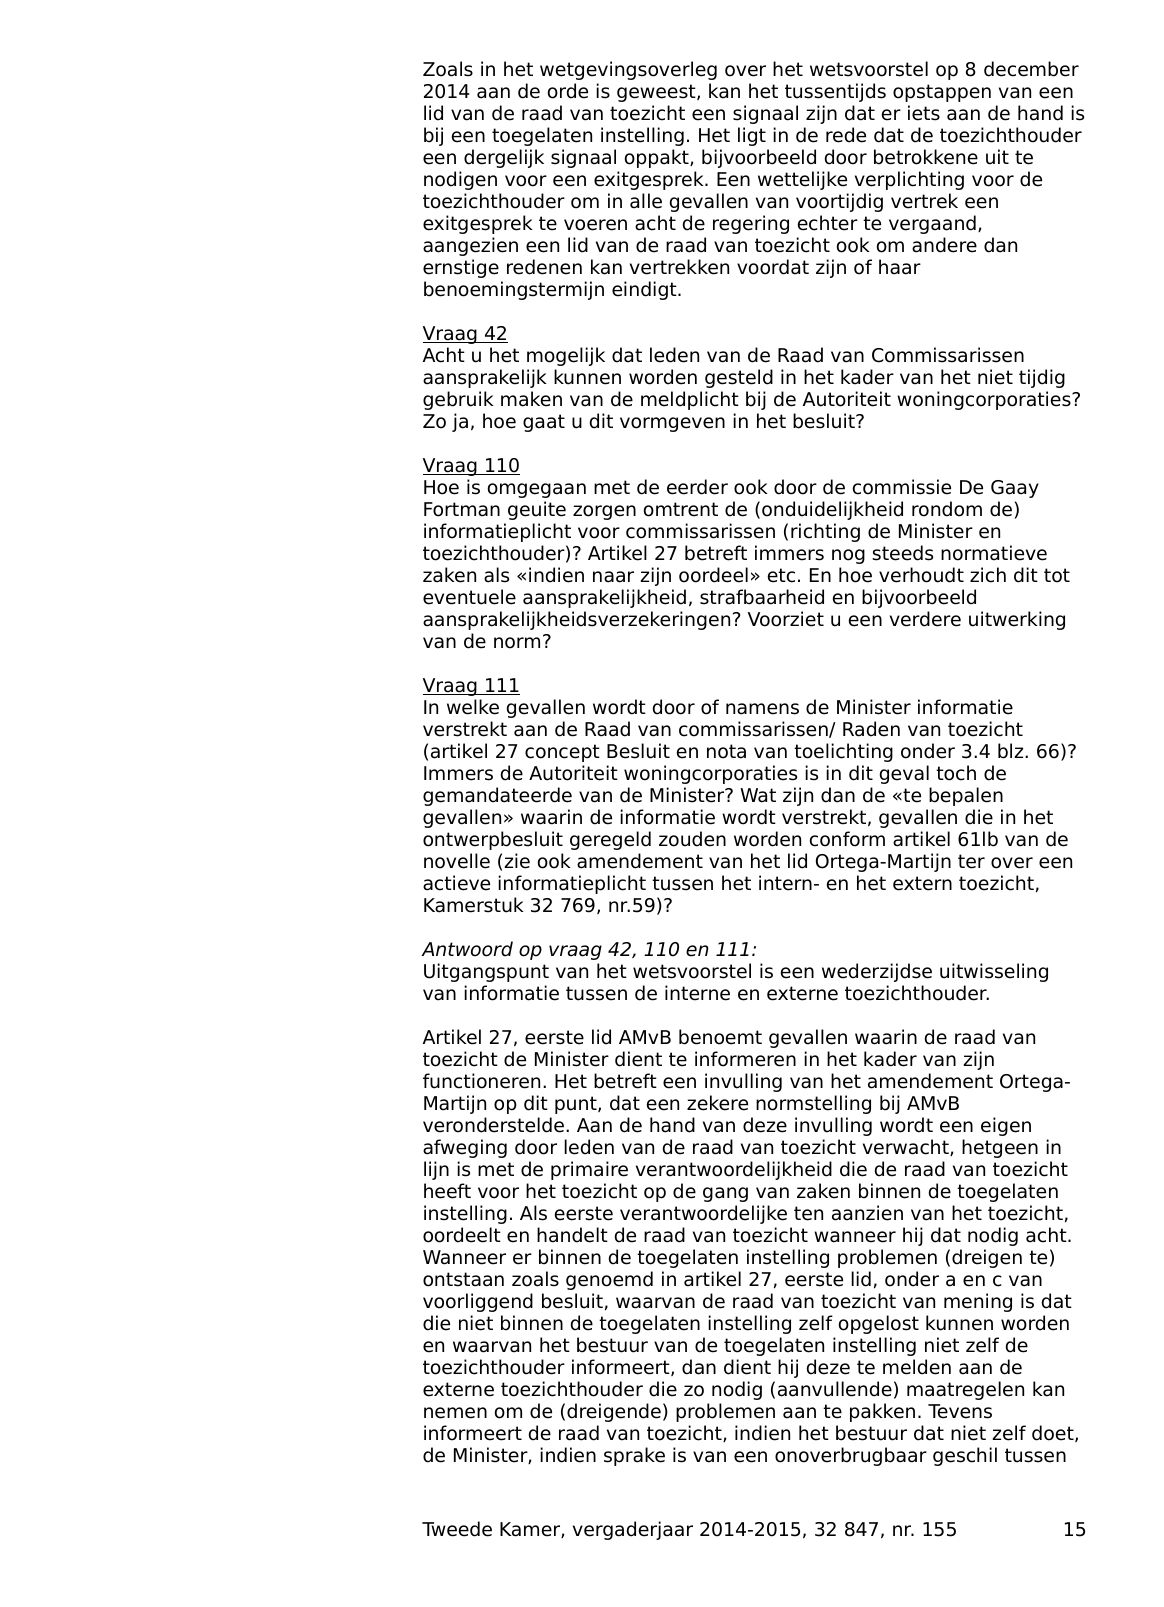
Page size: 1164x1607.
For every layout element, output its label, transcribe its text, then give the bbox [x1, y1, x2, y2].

text Uitgangspunt van het wetsvoorstel is een wederzijdse uitwisseling van informatie tussen de interne en externe toezichthouder. [422, 961, 1087, 1005]
text Vraag 42 [422, 323, 1087, 345]
text In welke gevallen wordt door of namens de Minister informatie verstrekt aan de Raad van commissarissen/ Raden van toezicht (artikel 27 concept Besluit en nota van toelichting onder 3.4 blz. 66)? Immers de Autoriteit woningcorporaties is in dit geval toch de gemandateerde van de Minister? Wat zijn dan de «te bepalen gevallen» waarin de informatie wordt verstrekt, gevallen die in het ontwerpbesluit geregeld zouden worden conform artikel 61lb van de novelle (zie ook amendement van het lid Ortega-Martijn ter over een actieve informatieplicht tussen het intern- en het extern toezicht, Kamerstuk 32 769, nr.59)? [422, 697, 1087, 917]
text Zoals in het wetgevingsoverleg over het wetsvoorstel op 8 december 2014 aan de orde is geweest, kan het tussentijds opstappen van een lid van de raad van toezicht een signaal zijn dat er iets aan de hand is bij een toegelaten instelling. Het ligt in de rede dat de toezichthouder een dergelijk signaal oppakt, bijvoorbeeld door betrokkene uit te nodigen voor een exitgesprek. Een wettelijke verplichting voor de toezichthouder om in alle gevallen van voortijdig vertrek een exitgesprek te voeren acht de regering echter te vergaand, aangezien een lid van de raad van toezicht ook om andere dan ernstige redenen kan vertrekken voordat zijn of haar benoemingstermijn eindigt. [422, 59, 1087, 301]
text Acht u het mogelijk dat leden van de Raad van Commissarissen aansprakelijk kunnen worden gesteld in het kader van het niet tijdig gebruik maken van de meldplicht bij de Autoriteit woningcorporaties? Zo ja, hoe gaat u dit vormgeven in het besluit? [422, 345, 1087, 433]
text Hoe is omgegaan met de eerder ook door de commissie De Gaay Fortman geuite zorgen omtrent de (onduidelijkheid rondom de) informatieplicht voor commissarissen (richting de Minister en toezichthouder)? Artikel 27 betreft immers nog steeds normatieve zaken als «indien naar zijn oordeel» etc. En hoe verhoudt zich dit tot eventuele aansprakelijkheid, strafbaarheid en bijvoorbeeld aansprakelijkheidsverzekeringen? Voorziet u een verdere uitwerking van de norm? [422, 477, 1087, 653]
text Vraag 110 [422, 455, 1087, 477]
text Artikel 27, eerste lid AMvB benoemt gevallen waarin de raad van toezicht de Minister dient te informeren in het kader van zijn functioneren. Het betreft een invulling van het amendement Ortega-Martijn op dit punt, dat een zekere normstelling bij AMvB veronderstelde. Aan de hand van deze invulling wordt een eigen afweging door leden van de raad van toezicht verwacht, hetgeen in lijn is met de primaire verantwoordelijkheid die de raad van toezicht heeft voor het toezicht op de gang van zaken binnen de toegelaten instelling. Als eerste verantwoordelijke ten aanzien van het toezicht, oordeelt en handelt de raad van toezicht wanneer hij dat nodig acht. Wanneer er binnen de toegelaten instelling problemen (dreigen te) ontstaan zoals genoemd in artikel 27, eerste lid, onder a en c van voorliggend besluit, waarvan de raad van toezicht van mening is dat die niet binnen de toegelaten instelling zelf opgelost kunnen worden en waarvan het bestuur van de toegelaten instelling niet zelf de toezichthouder informeert, dan dient hij deze te melden aan de externe toezichthouder die zo nodig (aanvullende) maatregelen kan nemen om de (dreigende) problemen aan te pakken. Tevens informeert de raad van toezicht, indien het bestuur dat niet zelf doet, de Minister, indien sprake is van een onoverbrugbaar geschil tussen [422, 1027, 1087, 1467]
text Antwoord op vraag 42, 110 en 111: [422, 939, 1087, 961]
text Vraag 111 [422, 675, 1087, 697]
